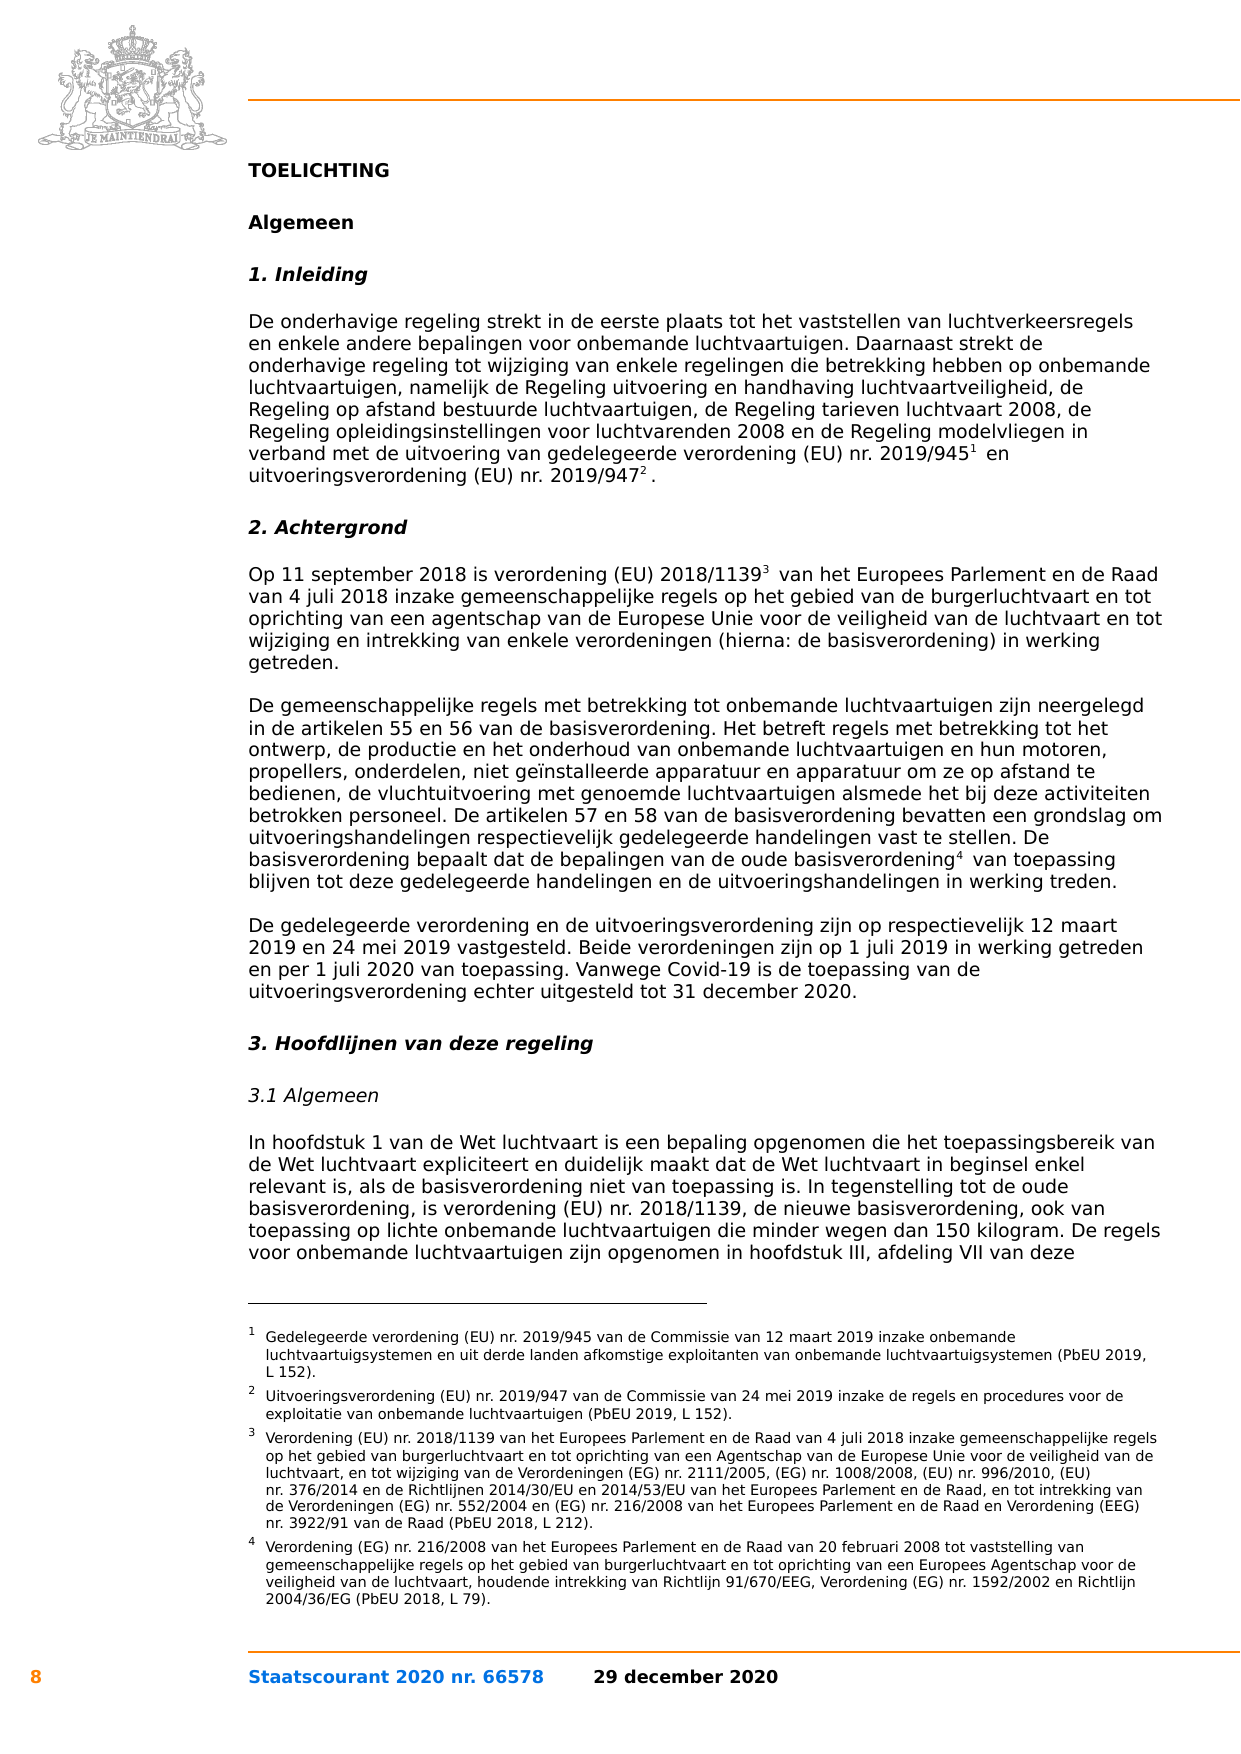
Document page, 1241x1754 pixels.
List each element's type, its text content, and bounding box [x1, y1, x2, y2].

subtitle 3.1 Algemeen [248, 1085, 1163, 1107]
subtitle 3. Hoofdlijnen van deze regeling [248, 1033, 1163, 1055]
picture [38, 25, 227, 150]
subtitle Algemeen [248, 212, 1163, 234]
subtitle 2. Achtergrond [248, 517, 1163, 539]
subtitle 1. Inleiding [248, 264, 1163, 286]
text De gemeenschappelijke regels met betrekking tot onbemande luchtvaartuigen zijn neergelegd in de artikelen 55 en 56 van de basisverordening. Het betreft regels met betrekking tot het ontwerp, de productie en het onderhoud van onbemande luchtvaartuigen en hun motoren, propellers, onderdelen, niet geïnstalleerde apparatuur en apparatuur om ze op afstand te bedienen, de vluchtuitvoering met genoemde luchtvaartuigen alsmede het bij deze activiteiten betrokken personeel. De artikelen 57 en 58 van de basisverordening bevatten een grondslag om uitvoeringshandelingen respectievelijk gedelegeerde handelingen vast te stellen. De basisverordening bepaalt dat de bepalingen van de oude basisverordening van toepassing blijven tot deze gedelegeerde handelingen en de uitvoeringshandelingen in werking treden. [248, 695, 1163, 893]
text De onderhavige regeling strekt in de eerste plaats tot het vaststellen van luchtverkeersregels en enkele andere bepalingen voor onbemande luchtvaartuigen. Daarnaast strekt de onderhavige regeling tot wijziging van enkele regelingen die betrekking hebben op onbemande luchtvaartuigen, namelijk de Regeling uitvoering en handhaving luchtvaartveiligheid, de Regeling op afstand bestuurde luchtvaartuigen, de Regeling tarieven luchtvaart 2008, de Regeling opleidingsinstellingen voor luchtvarenden 2008 en de Regeling modelvliegen in verband met de uitvoering van gedelegeerde verordening (EU) nr. 2019/945 en uitvoeringsverordening (EU) nr. 2019/947. [248, 311, 1163, 487]
text Op 11 september 2018 is verordening (EU) 2018/1139 van het Europees Parlement en de Raad van 4 juli 2018 inzake gemeenschappelijke regels op het gebied van de burgerluchtvaart en tot oprichting van een agentschap van de Europese Unie voor de veiligheid van de luchtvaart en tot wijziging en intrekking van enkele verordeningen (hierna: de basisverordening) in werking getreden. [248, 564, 1163, 673]
subtitle TOELICHTING [248, 160, 1163, 182]
text Uitvoeringsverordening (EU) nr. 2019/947 van de Commissie van 24 mei 2019 inzake de regels en procedures voor de exploitatie van onbemande luchtvaartuigen (PbEU 2019, L 152). [248, 1384, 1163, 1423]
text In hoofdstuk 1 van de Wet luchtvaart is een bepaling opgenomen die het toepassingsbereik van de Wet luchtvaart expliciteert en duidelijk maakt dat de Wet luchtvaart in beginsel enkel relevant is, als de basisverordening niet van toepassing is. In tegenstelling tot de oude basisverordening, is verordening (EU) nr. 2018/1139, de nieuwe basisverordening, ook van toepassing op lichte onbemande luchtvaartuigen die minder wegen dan 150 kilogram. De regels voor onbemande luchtvaartuigen zijn opgenomen in hoofdstuk III, afdeling VII van deze [248, 1132, 1163, 1264]
text De gedelegeerde verordening en de uitvoeringsverordening zijn op respectievelijk 12 maart 2019 en 24 mei 2019 vastgesteld. Beide verordeningen zijn op 1 juli 2019 in werking getreden en per 1 juli 2020 van toepassing. Vanwege Covid-19 is de toepassing van de uitvoeringsverordening echter uitgesteld tot 31 december 2020. [248, 915, 1163, 1003]
text Verordening (EU) nr. 2018/1139 van het Europees Parlement en de Raad van 4 juli 2018 inzake gemeenschappelijke regels op het gebied van burgerluchtvaart en tot oprichting van een Agentschap van de Europese Unie voor de veiligheid van de luchtvaart, en tot wijziging van de Verordeningen (EG) nr. 2111/2005, (EG) nr. 1008/2008, (EU) nr. 996/2010, (EU) nr. 376/2014 en de Richtlijnen 2014/30/EU en 2014/53/EU van het Europees Parlement en de Raad, en tot intrekking van de Verordeningen (EG) nr. 552/2004 en (EG) nr. 216/2008 van het Europees Parlement en de Raad en Verordening (EEG) nr. 3922/91 van de Raad (PbEU 2018, L 212). [248, 1426, 1163, 1532]
text Verordening (EG) nr. 216/2008 van het Europees Parlement en de Raad van 20 februari 2008 tot vaststelling van gemeenschappelijke regels op het gebied van burgerluchtvaart en tot oprichting van een Europees Agentschap voor de veiligheid van de luchtvaart, houdende intrekking van Richtlijn 91/670/EEG, Verordening (EG) nr. 1592/2002 en Richtlijn 2004/36/EG (PbEU 2018, L 79). [248, 1535, 1163, 1608]
text Gedelegeerde verordening (EU) nr. 2019/945 van de Commissie van 12 maart 2019 inzake onbemande luchtvaartuigsystemen en uit derde landen afkomstige exploitanten van onbemande luchtvaartuigsystemen (PbEU 2019, L 152). [248, 1325, 1163, 1381]
